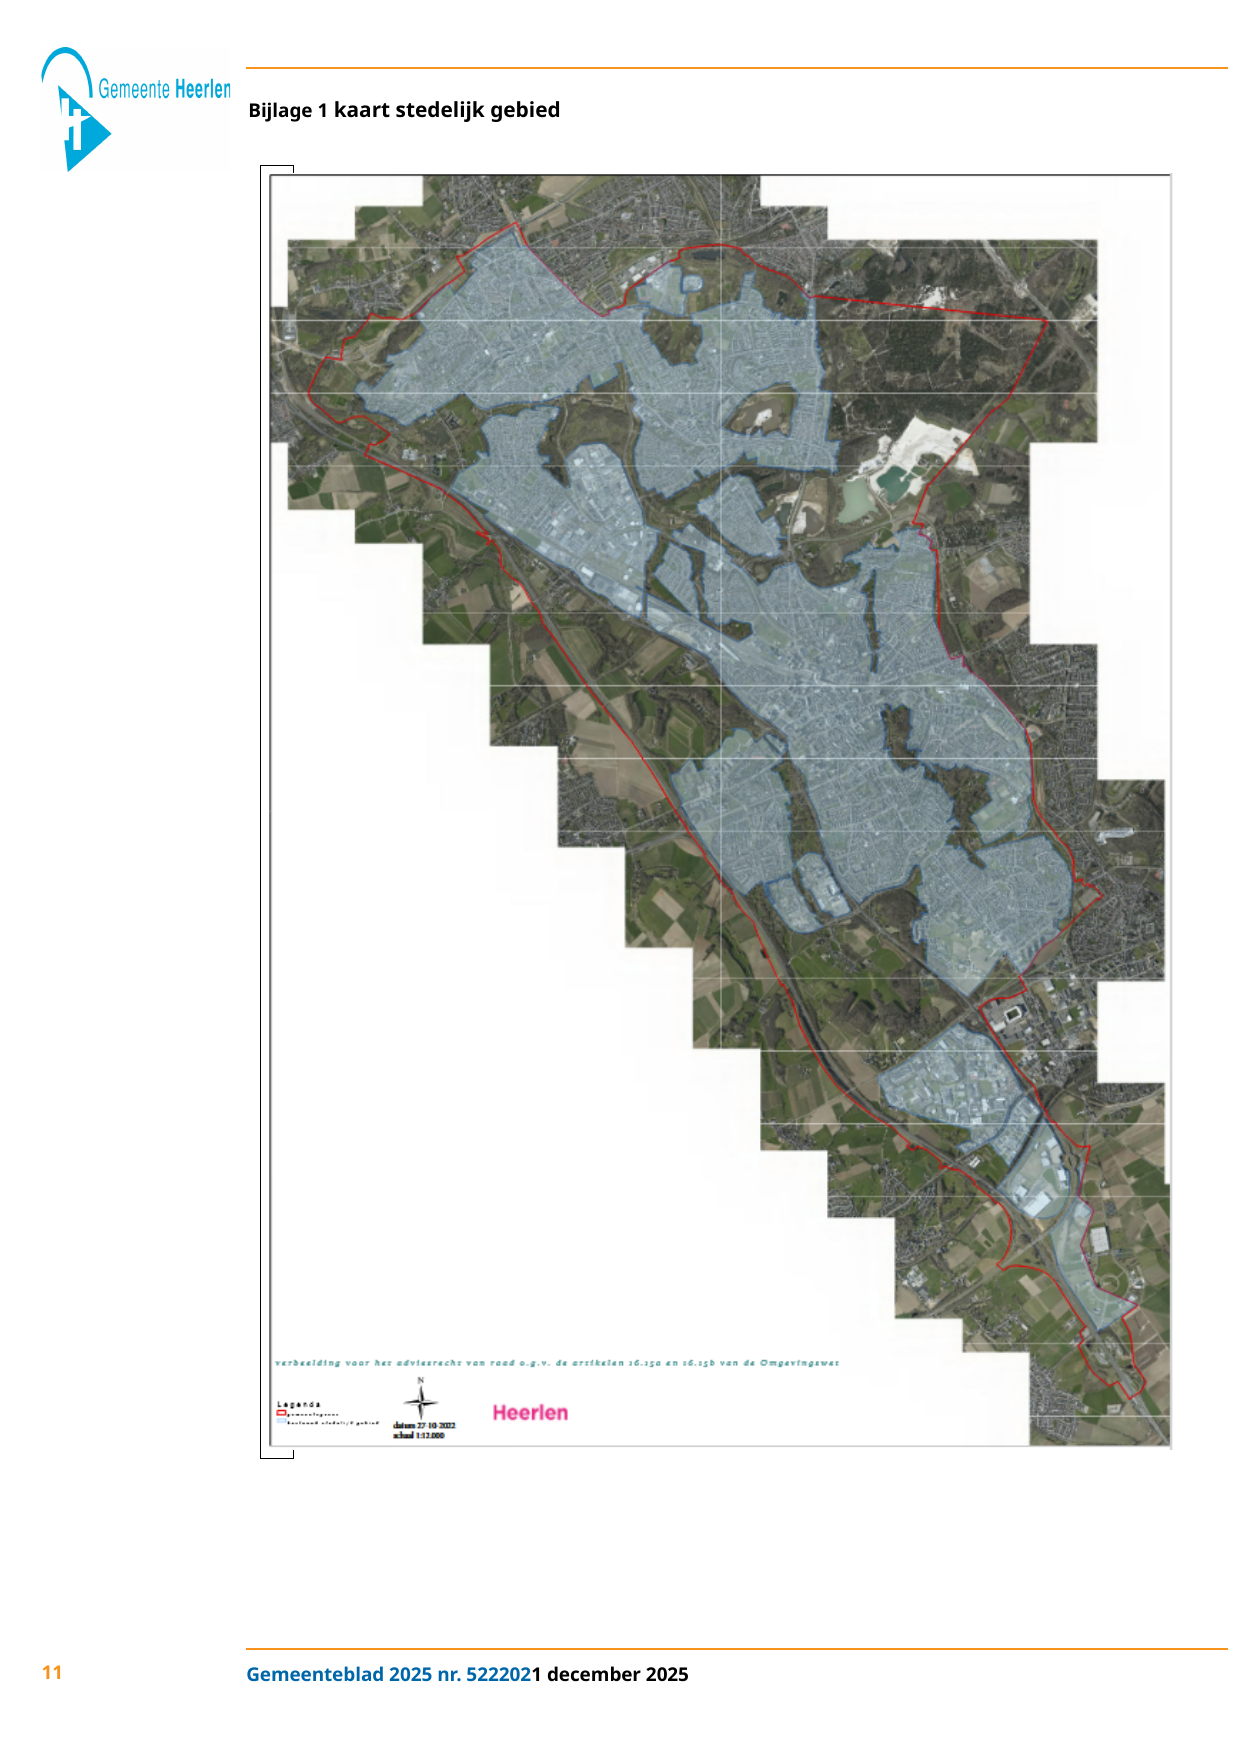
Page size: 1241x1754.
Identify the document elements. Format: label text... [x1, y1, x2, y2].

text Bijlage 1 kaart stedelijk gebied [248, 95, 1152, 123]
picture [268, 173, 1173, 1450]
picture [41, 47, 59, 70]
picture [41, 47, 231, 172]
